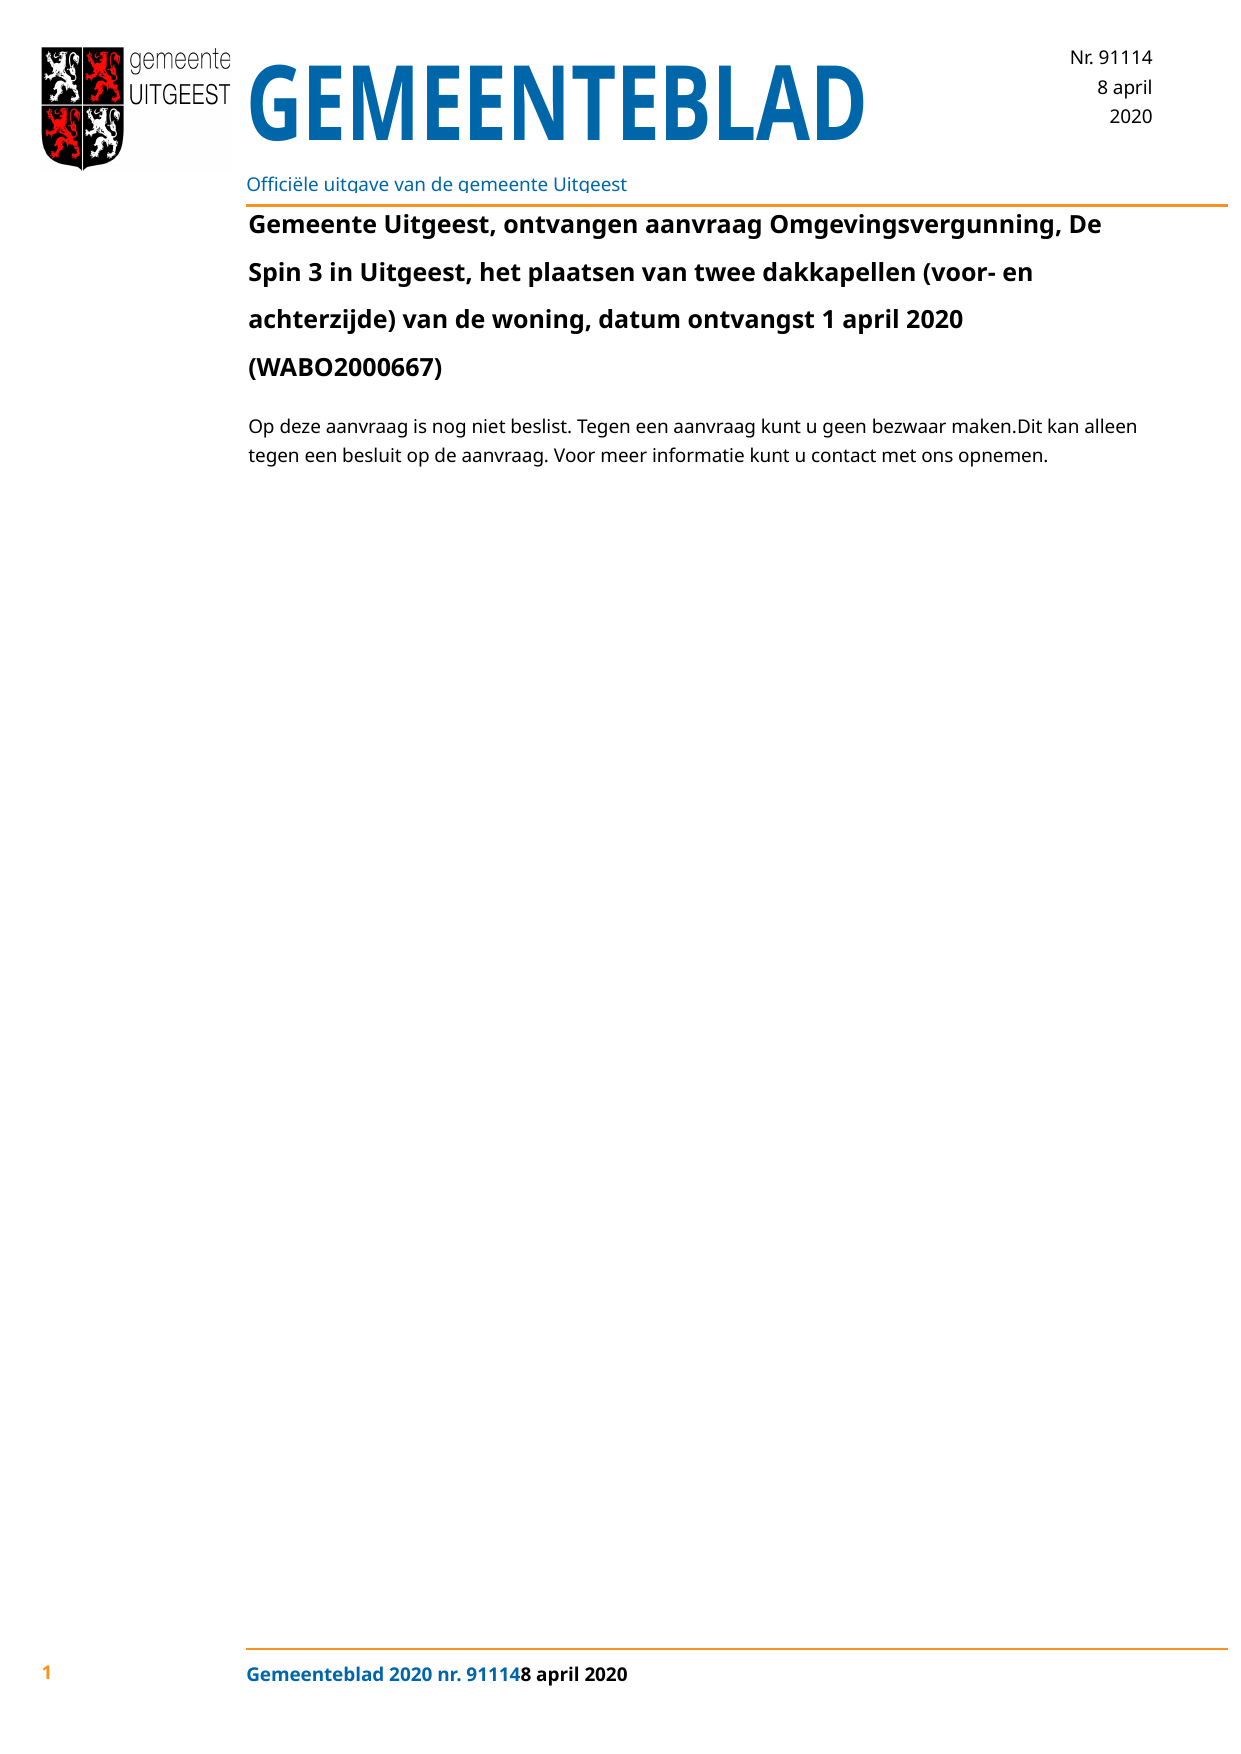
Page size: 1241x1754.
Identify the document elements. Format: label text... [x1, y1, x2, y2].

picture [41, 47, 231, 172]
text Op deze aanvraag is nog niet beslist. Tegen een aanvraag kunt u geen bezwaar maken.Dit kan alleen tegen een besluit op de aanvraag. Voor meer informatie kunt u contact met ons opnemen. [248, 413, 1152, 468]
text Gemeente Uitgeest, ontvangen aanvraag Omgevingsvergunning, De Spin 3 in Uitgeest, het plaatsen van twee dakkapellen (voor- en achterzijde) van de woning, datum ontvangst 1 april 2020 (WABO2000667) [248, 207, 1152, 384]
